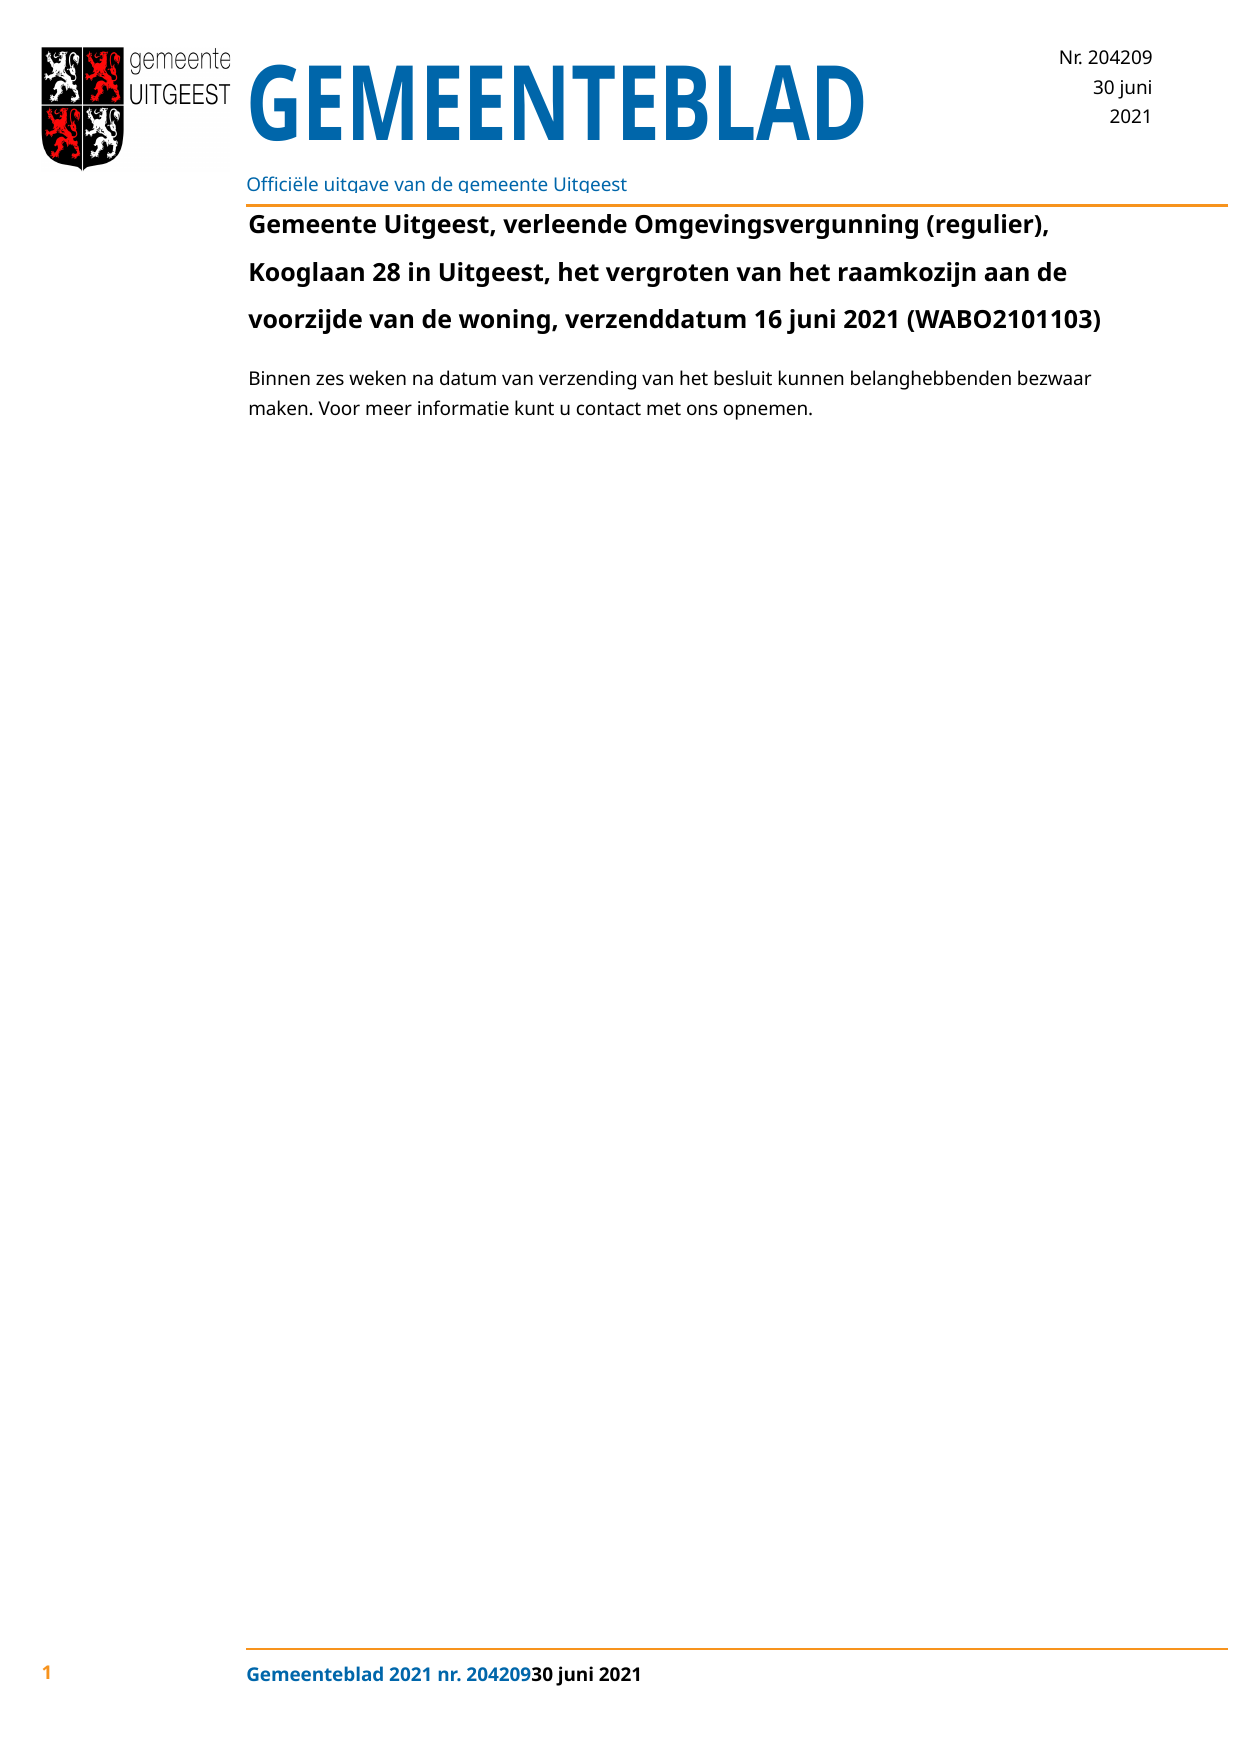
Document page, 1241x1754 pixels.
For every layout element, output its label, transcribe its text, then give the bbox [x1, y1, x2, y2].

text Gemeente Uitgeest, verleende Omgevingsvergunning (regulier), Kooglaan 28 in Uitgeest, het vergroten van het raamkozijn aan de voorzijde van de woning, verzenddatum 16 juni 2021 (WABO2101103) [248, 207, 1152, 336]
text Binnen zes weken na datum van verzending van het besluit kunnen belanghebbenden bezwaar maken. Voor meer informatie kunt u contact met ons opnemen. [248, 366, 1152, 421]
picture [41, 47, 231, 172]
